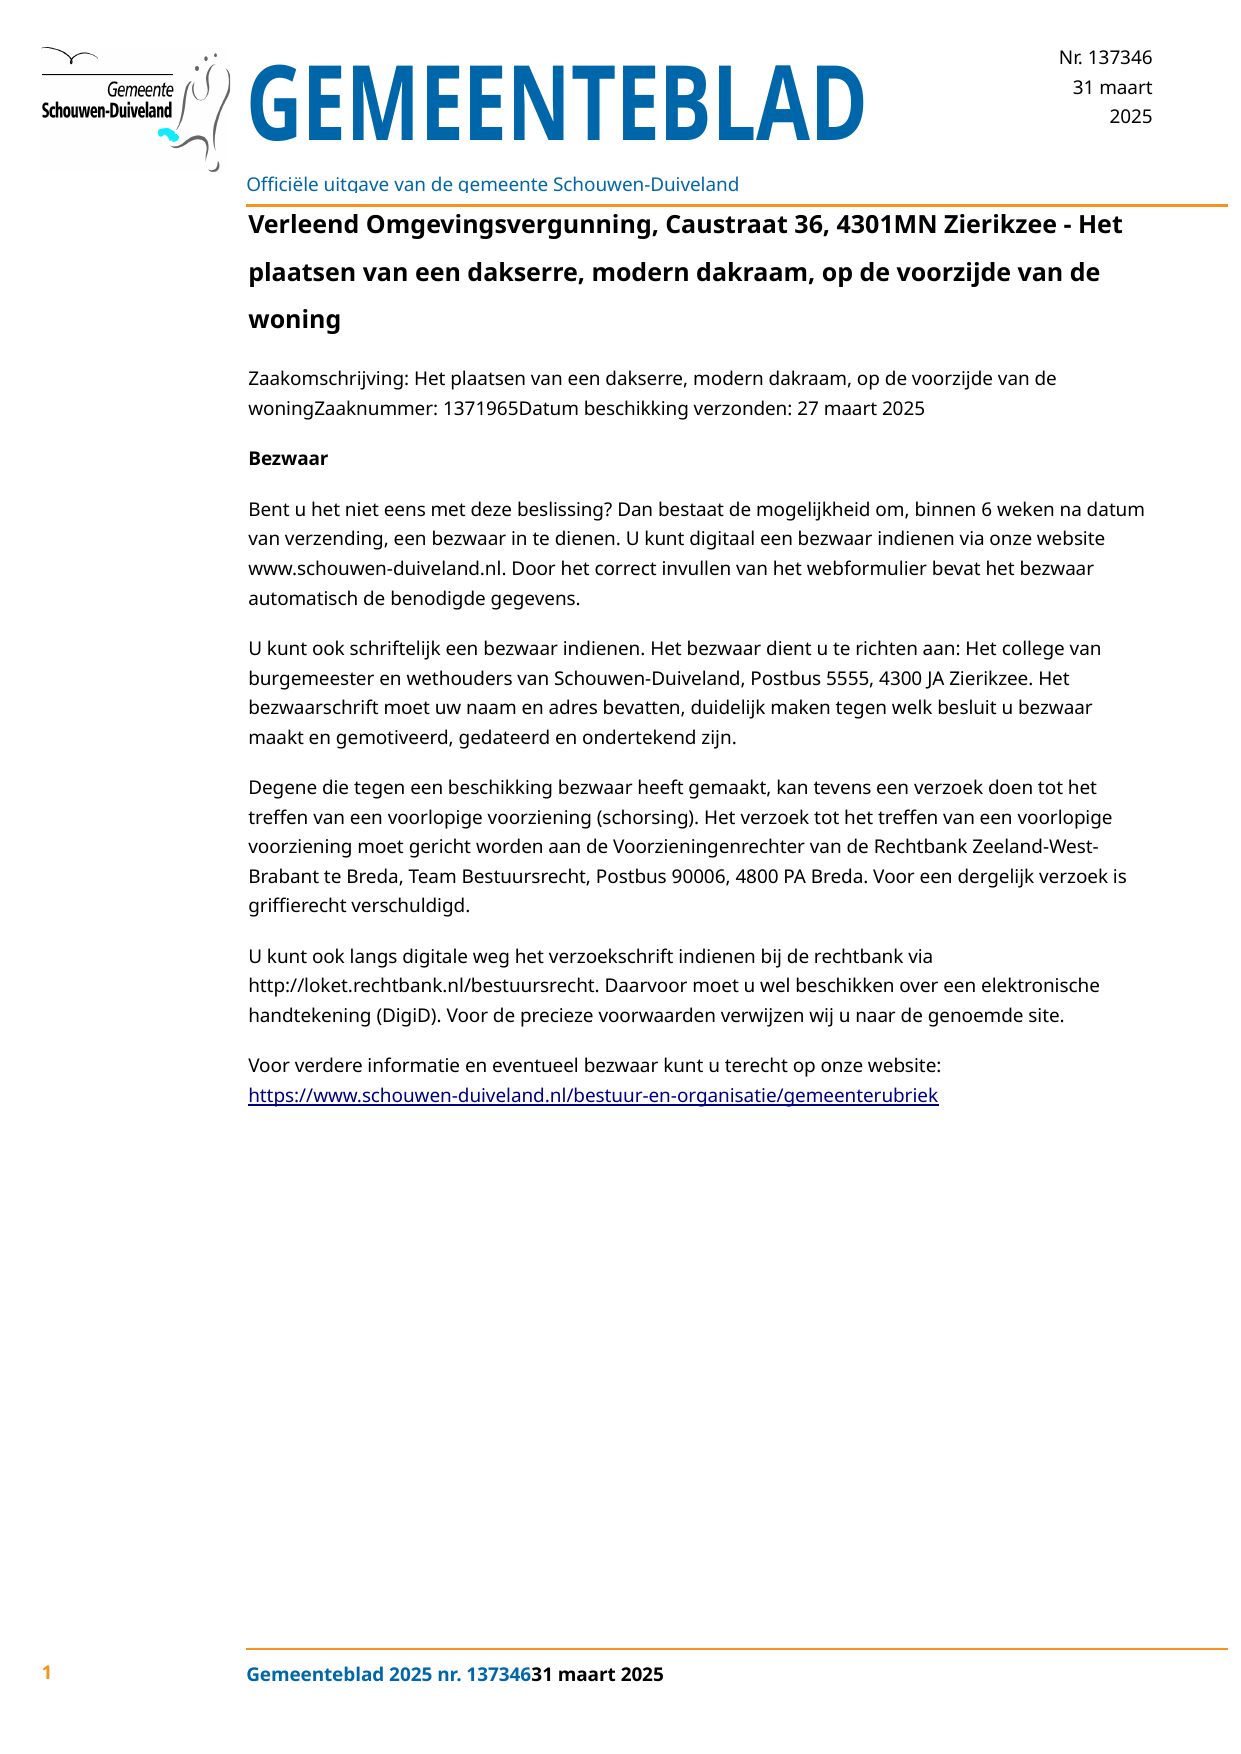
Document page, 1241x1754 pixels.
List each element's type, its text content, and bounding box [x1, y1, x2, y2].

text U kunt ook langs digitale weg het verzoekschrift indienen bij de rechtbank via http://loket.rechtbank.nl/bestuursrecht. Daarvoor moet u wel beschikken over een elektronische handtekening (DigiD). Voor de precieze voorwaarden verwijzen wij u naar de genoemde site. [248, 943, 1152, 1028]
text Voor verdere informatie en eventueel bezwaar kunt u terecht op onze website: https://www.schouwen-duiveland.nl/bestuur-en-organisatie/gemeenterubriek [248, 1053, 1152, 1108]
text Bent u het niet eens met deze beslissing? Dan bestaat de mogelijkheid om, binnen 6 weken na datum van verzending, een bezwaar in te dienen. U kunt digitaal een bezwaar indienen via onze website www.schouwen-duiveland.nl. Door het correct invullen van het webformulier bevat het bezwaar automatisch de benodigde gegevens. [248, 496, 1152, 610]
text Zaakomschrijving: Het plaatsen van een dakserre, modern dakraam, op de voorzijde van de woningZaaknummer: 1371965Datum beschikking verzonden: 27 maart 2025 [248, 366, 1152, 421]
text Verleend Omgevingsvergunning, Caustraat 36, 4301MN Zierikzee - Het plaatsen van een dakserre, modern dakraam, op de voorzijde van de woning [248, 207, 1152, 336]
picture [41, 47, 231, 172]
text U kunt ook schriftelijk een bezwaar indienen. Het bezwaar dient u te richten aan: Het college van burgemeester en wethouders van Schouwen-Duiveland, Postbus 5555, 4300 JA Zierikzee. Het bezwaarschrift moet uw naam en adres bevatten, duidelijk maken tegen welk besluit u bezwaar maakt en gemotiveerd, gedateerd en ondertekend zijn. [248, 635, 1152, 749]
text Bezwaar [248, 446, 1152, 471]
text Degene die tegen een beschikking bezwaar heeft gemaakt, kan tevens een verzoek doen tot het treffen van een voorlopige voorziening (schorsing). Het verzoek tot het treffen van een voorlopige voorziening moet gericht worden aan de Voorzieningenrechter van de Rechtbank Zeeland-West-Brabant te Breda, Team Bestuursrecht, Postbus 90006, 4800 PA Breda. Voor een dergelijk verzoek is griffierecht verschuldigd. [248, 774, 1152, 918]
